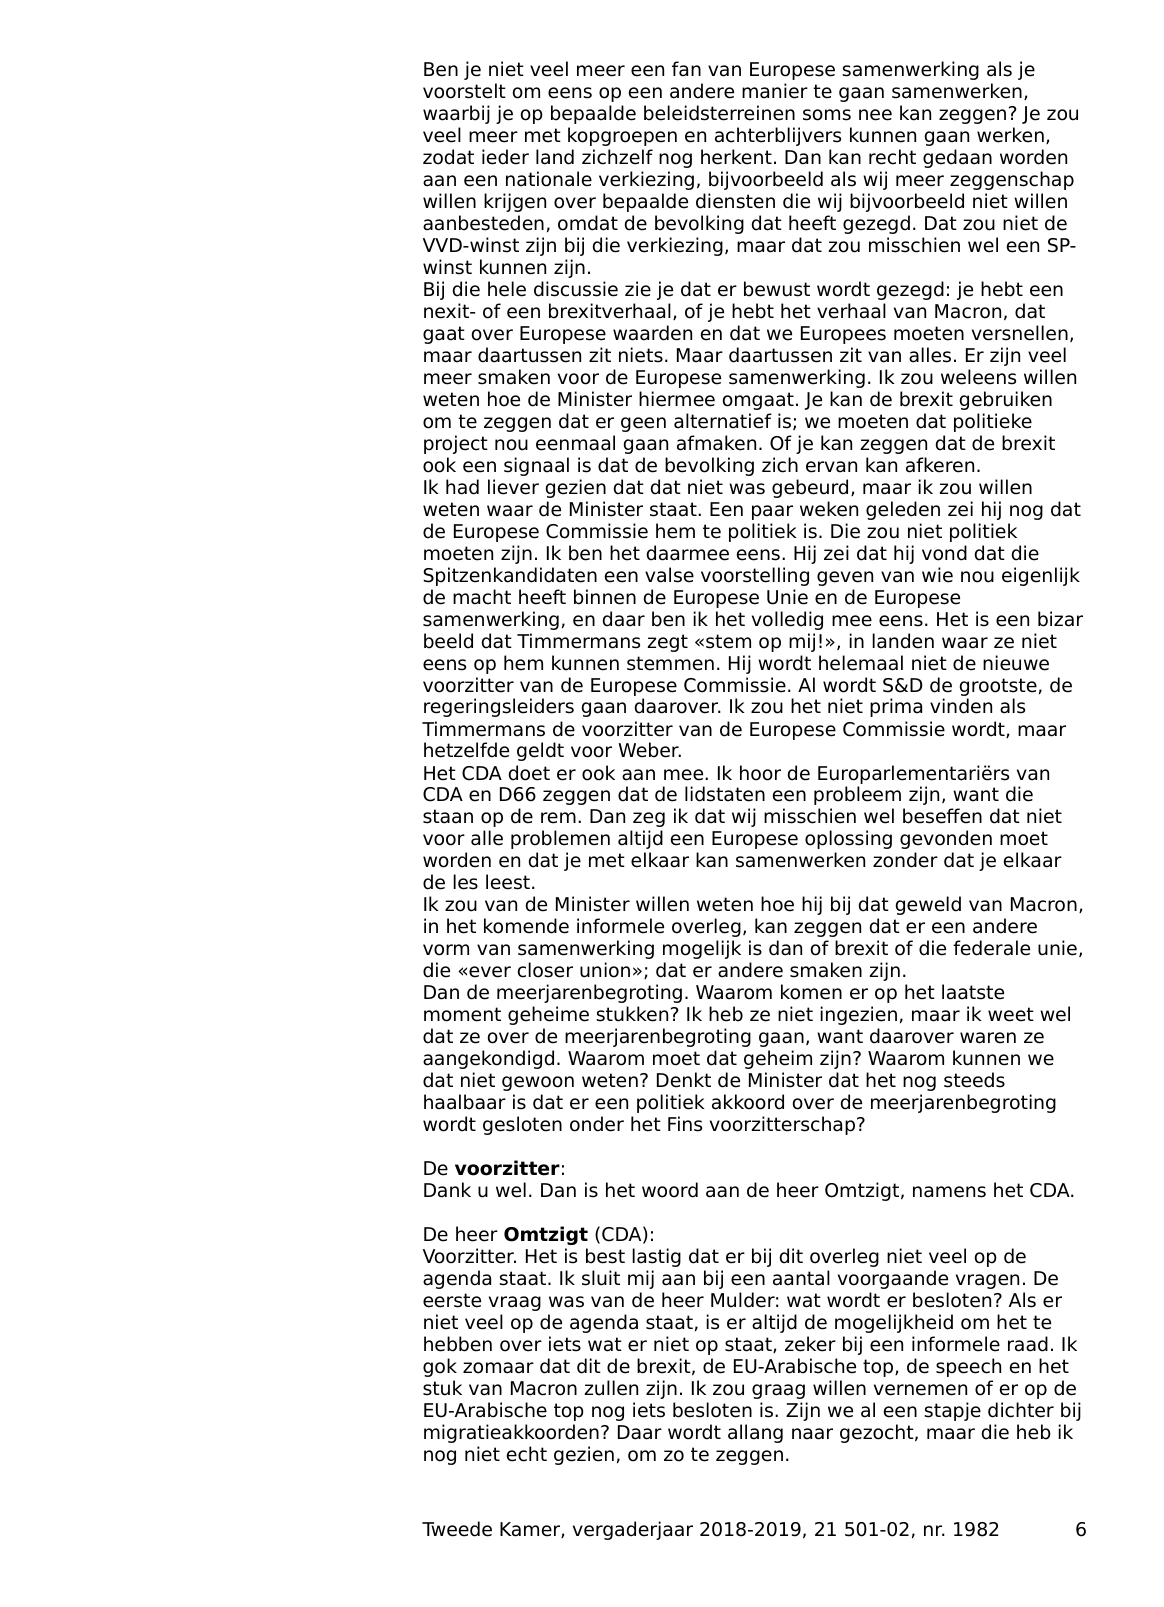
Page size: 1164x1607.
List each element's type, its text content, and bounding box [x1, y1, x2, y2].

text Het CDA doet er ook aan mee. Ik hoor de Europarlementariërs van CDA en D66 zeggen dat de lidstaten een probleem zijn, want die staan op de rem. Dan zeg ik dat wij misschien wel beseffen dat niet voor alle problemen altijd een Europese oplossing gevonden moet worden en dat je met elkaar kan samenwerken zonder dat je elkaar de les leest. [422, 762, 1087, 894]
text Ik had liever gezien dat dat niet was gebeurd, maar ik zou willen weten waar de Minister staat. Een paar weken geleden zei hij nog dat de Europese Commissie hem te politiek is. Die zou niet politiek moeten zijn. Ik ben het daarmee eens. Hij zei dat hij vond dat die Spitzenkandidaten een valse voorstelling geven van wie nou eigenlijk de macht heeft binnen de Europese Unie en de Europese samenwerking, en daar ben ik het volledig mee eens. Het is een bizar beeld dat Timmermans zegt «stem op mij!», in landen waar ze niet eens op hem kunnen stemmen. Hij wordt helemaal niet de nieuwe voorzitter van de Europese Commissie. Al wordt S&D de grootste, de regeringsleiders gaan daarover. Ik zou het niet prima vinden als Timmermans de voorzitter van de Europese Commissie wordt, maar hetzelfde geldt voor Weber. [422, 477, 1087, 762]
text Voorzitter. Het is best lastig dat er bij dit overleg niet veel op de agenda staat. Ik sluit mij aan bij een aantal voorgaande vragen. De eerste vraag was van de heer Mulder: wat wordt er besloten? Als er niet veel op de agenda staat, is er altijd de mogelijkheid om het te hebben over iets wat er niet op staat, zeker bij een informele raad. Ik gok zomaar dat dit de brexit, de EU-Arabische top, de speech en het stuk van Macron zullen zijn. Ik zou graag willen vernemen of er op de EU-Arabische top nog iets besloten is. Zijn we al een stapje dichter bij migratieakkoorden? Daar wordt allang naar gezocht, maar die heb ik nog niet echt gezien, om zo te zeggen. [422, 1246, 1087, 1466]
text De heer Omtzigt (CDA): [422, 1224, 1087, 1246]
text Ben je niet veel meer een fan van Europese samenwerking als je voorstelt om eens op een andere manier te gaan samenwerken, waarbij je op bepaalde beleidsterreinen soms nee kan zeggen? Je zou veel meer met kopgroepen en achterblijvers kunnen gaan werken, zodat ieder land zichzelf nog herkent. Dan kan recht gedaan worden aan een nationale verkiezing, bijvoorbeeld als wij meer zeggenschap willen krijgen over bepaalde diensten die wij bijvoorbeeld niet willen aanbesteden, omdat de bevolking dat heeft gezegd. Dat zou niet de VVD-winst zijn bij die verkiezing, maar dat zou misschien wel een SP-winst kunnen zijn. [422, 59, 1087, 279]
text Bij die hele discussie zie je dat er bewust wordt gezegd: je hebt een nexit- of een brexitverhaal, of je hebt het verhaal van Macron, dat gaat over Europese waarden en dat we Europees moeten versnellen, maar daartussen zit niets. Maar daartussen zit van alles. Er zijn veel meer smaken voor de Europese samenwerking. Ik zou weleens willen weten hoe de Minister hiermee omgaat. Je kan de brexit gebruiken om te zeggen dat er geen alternatief is; we moeten dat politieke project nou eenmaal gaan afmaken. Of je kan zeggen dat de brexit ook een signaal is dat de bevolking zich ervan kan afkeren. [422, 279, 1087, 477]
text Dan de meerjarenbegroting. Waarom komen er op het laatste moment geheime stukken? Ik heb ze niet ingezien, maar ik weet wel dat ze over de meerjarenbegroting gaan, want daarover waren ze aangekondigd. Waarom moet dat geheim zijn? Waarom kunnen we dat niet gewoon weten? Denkt de Minister dat het nog steeds haalbaar is dat er een politiek akkoord over de meerjarenbegroting wordt gesloten onder het Fins voorzitterschap? [422, 982, 1087, 1136]
text Dank u wel. Dan is het woord aan de heer Omtzigt, namens het CDA. [422, 1180, 1087, 1202]
text De voorzitter: [422, 1158, 1087, 1180]
text Ik zou van de Minister willen weten hoe hij bij dat geweld van Macron, in het komende informele overleg, kan zeggen dat er een andere vorm van samenwerking mogelijk is dan of brexit of die federale unie, die «ever closer union»; dat er andere smaken zijn. [422, 894, 1087, 982]
